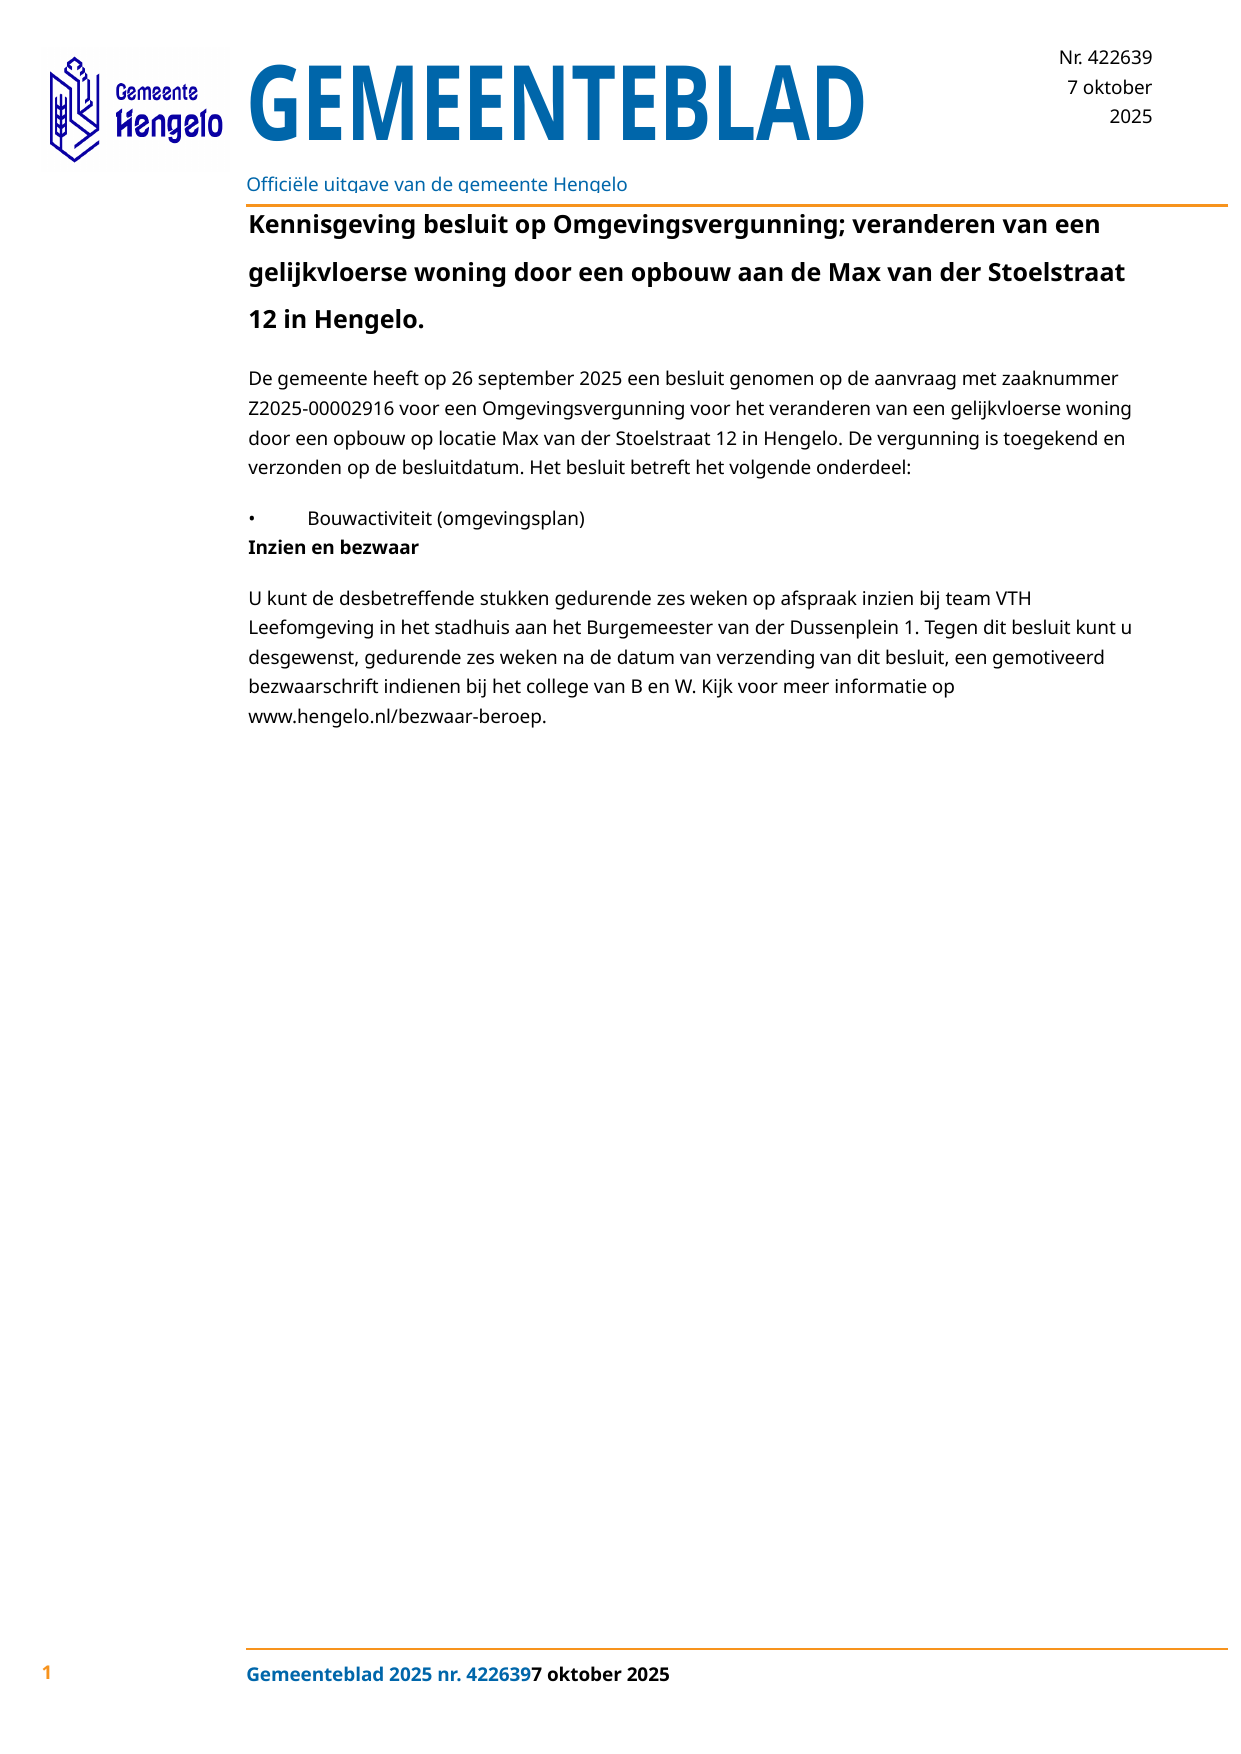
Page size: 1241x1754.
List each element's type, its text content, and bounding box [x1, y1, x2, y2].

list Bouwactiviteit (omgevingsplan) [248, 505, 1152, 530]
text Inzien en bezwaar [248, 534, 1152, 560]
text Kennisgeving besluit op Omgevingsvergunning; veranderen van een gelijkvloerse woning door een opbouw aan de Max van der Stoelstraat 12 in Hengelo. [248, 207, 1152, 336]
picture [41, 47, 231, 172]
text De gemeente heeft op 26 september 2025 een besluit genomen op de aanvraag met zaaknummer Z2025-00002916 voor een Omgevingsvergunning voor het veranderen van een gelijkvloerse woning door een opbouw op locatie Max van der Stoelstraat 12 in Hengelo. De vergunning is toegekend en verzonden op de besluitdatum. Het besluit betreft het volgende onderdeel: [248, 366, 1152, 480]
text U kunt de desbetreffende stukken gedurende zes weken op afspraak inzien bij team VTH Leefomgeving in het stadhuis aan het Burgemeester van der Dussenplein 1. Tegen dit besluit kunt u desgewenst, gedurende zes weken na de datum van verzending van dit besluit, een gemotiveerd bezwaarschrift indienen bij het college van B en W. Kijk voor meer informatie op www.hengelo.nl/bezwaar-beroep. [248, 585, 1152, 729]
